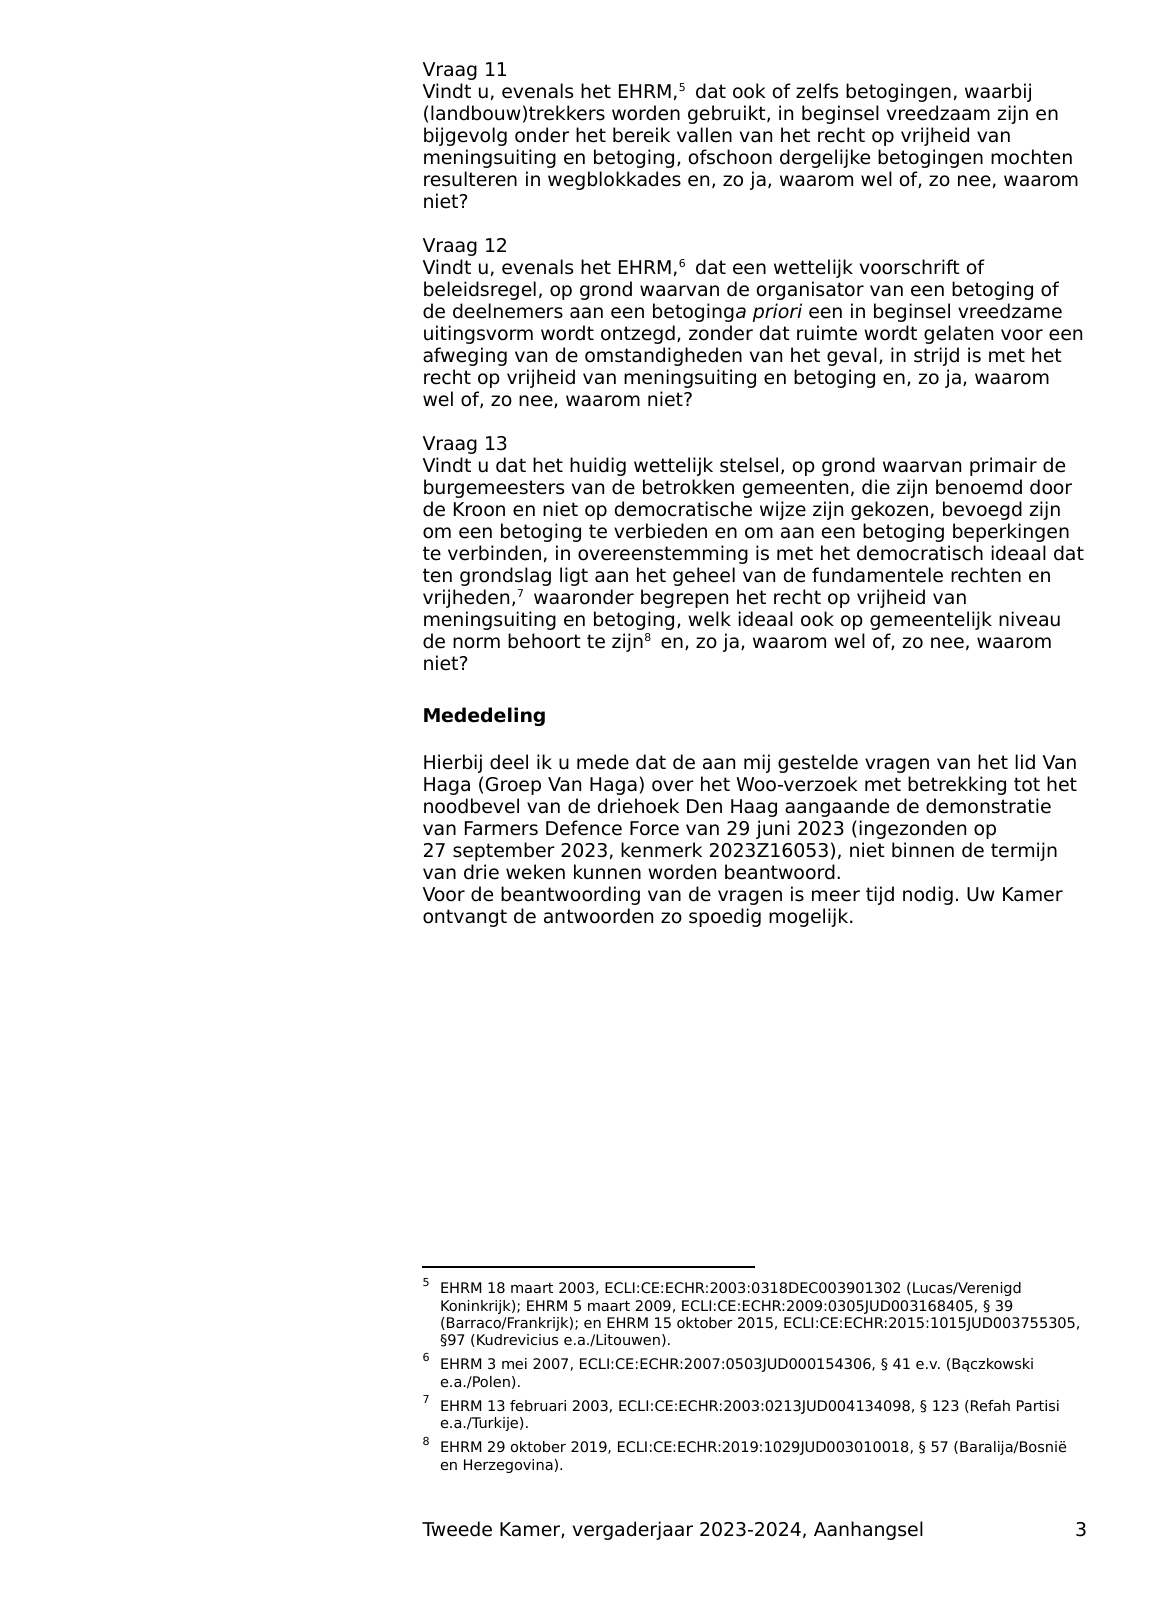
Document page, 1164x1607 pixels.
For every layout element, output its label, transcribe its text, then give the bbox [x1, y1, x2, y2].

text Vindt u, evenals het EHRM, dat een wettelijk voorschrift of beleidsregel, op grond waarvan de organisator van een betoging of de deelnemers aan een betoginga priori een in beginsel vreedzame uitingsvorm wordt ontzegd, zonder dat ruimte wordt gelaten voor een afweging van de omstandigheden van het geval, in strijd is met het recht op vrijheid van meningsuiting en betoging en, zo ja, waarom wel of, zo nee, waarom niet? [422, 257, 1087, 411]
text Vindt u dat het huidig wettelijk stelsel, op grond waarvan primair de burgemeesters van de betrokken gemeenten, die zijn benoemd door de Kroon en niet op democratische wijze zijn gekozen, bevoegd zijn om een betoging te verbieden en om aan een betoging beperkingen te verbinden, in overeenstemming is met het democratisch ideaal dat ten grondslag ligt aan het geheel van de fundamentele rechten en vrijheden, waaronder begrepen het recht op vrijheid van meningsuiting en betoging, welk ideaal ook op gemeentelijk niveau de norm behoort te zijn en, zo ja, waarom wel of, zo nee, waarom niet? [422, 455, 1087, 675]
text Vindt u, evenals het EHRM, dat ook of zelfs betogingen, waarbij (landbouw)trekkers worden gebruikt, in beginsel vreedzaam zijn en bijgevolg onder het bereik vallen van het recht op vrijheid van meningsuiting en betoging, ofschoon dergelijke betogingen mochten resulteren in wegblokkades en, zo ja, waarom wel of, zo nee, waarom niet? [422, 81, 1087, 213]
text EHRM 13 februari 2003, ECLI:CE:ECHR:2003:0213JUD004134098, § 123 (Refah Partisi e.a./Turkije). [422, 1393, 1087, 1432]
text EHRM 3 mei 2007, ECLI:CE:ECHR:2007:0503JUD000154306, § 41 e.v. (Bączkowski e.a./Polen). [422, 1352, 1087, 1391]
subtitle Mededeling [422, 705, 1087, 727]
text EHRM 18 maart 2003, ECLI:CE:ECHR:2003:0318DEC003901302 (Lucas/Verenigd Koninkrijk); EHRM 5 maart 2009, ECLI:CE:ECHR:2009:0305JUD003168405, § 39 (Barraco/Frankrijk); en EHRM 15 oktober 2015, ECLI:CE:ECHR:2015:1015JUD003755305, §97 (Kudrevicius e.a./Litouwen). [422, 1276, 1087, 1349]
text Voor de beantwoording van de vragen is meer tijd nodig. Uw Kamer ontvangt de antwoorden zo spoedig mogelijk. [422, 884, 1087, 928]
text Hierbij deel ik u mede dat de aan mij gestelde vragen van het lid Van Haga (Groep Van Haga) over het Woo-verzoek met betrekking tot het noodbevel van de driehoek Den Haag aangaande de demonstratie van Farmers Defence Force van 29 juni 2023 (ingezonden op 27 september 2023, kenmerk 2023Z16053), niet binnen de termijn van drie weken kunnen worden beantwoord. [422, 752, 1087, 884]
text EHRM 29 oktober 2019, ECLI:CE:ECHR:2019:1029JUD003010018, § 57 (Baralija/Bosnië en Herzegovina). [422, 1435, 1087, 1474]
text Vraag 11 [422, 59, 1087, 81]
text Vraag 13 [422, 433, 1087, 455]
text Vraag 12 [422, 235, 1087, 257]
